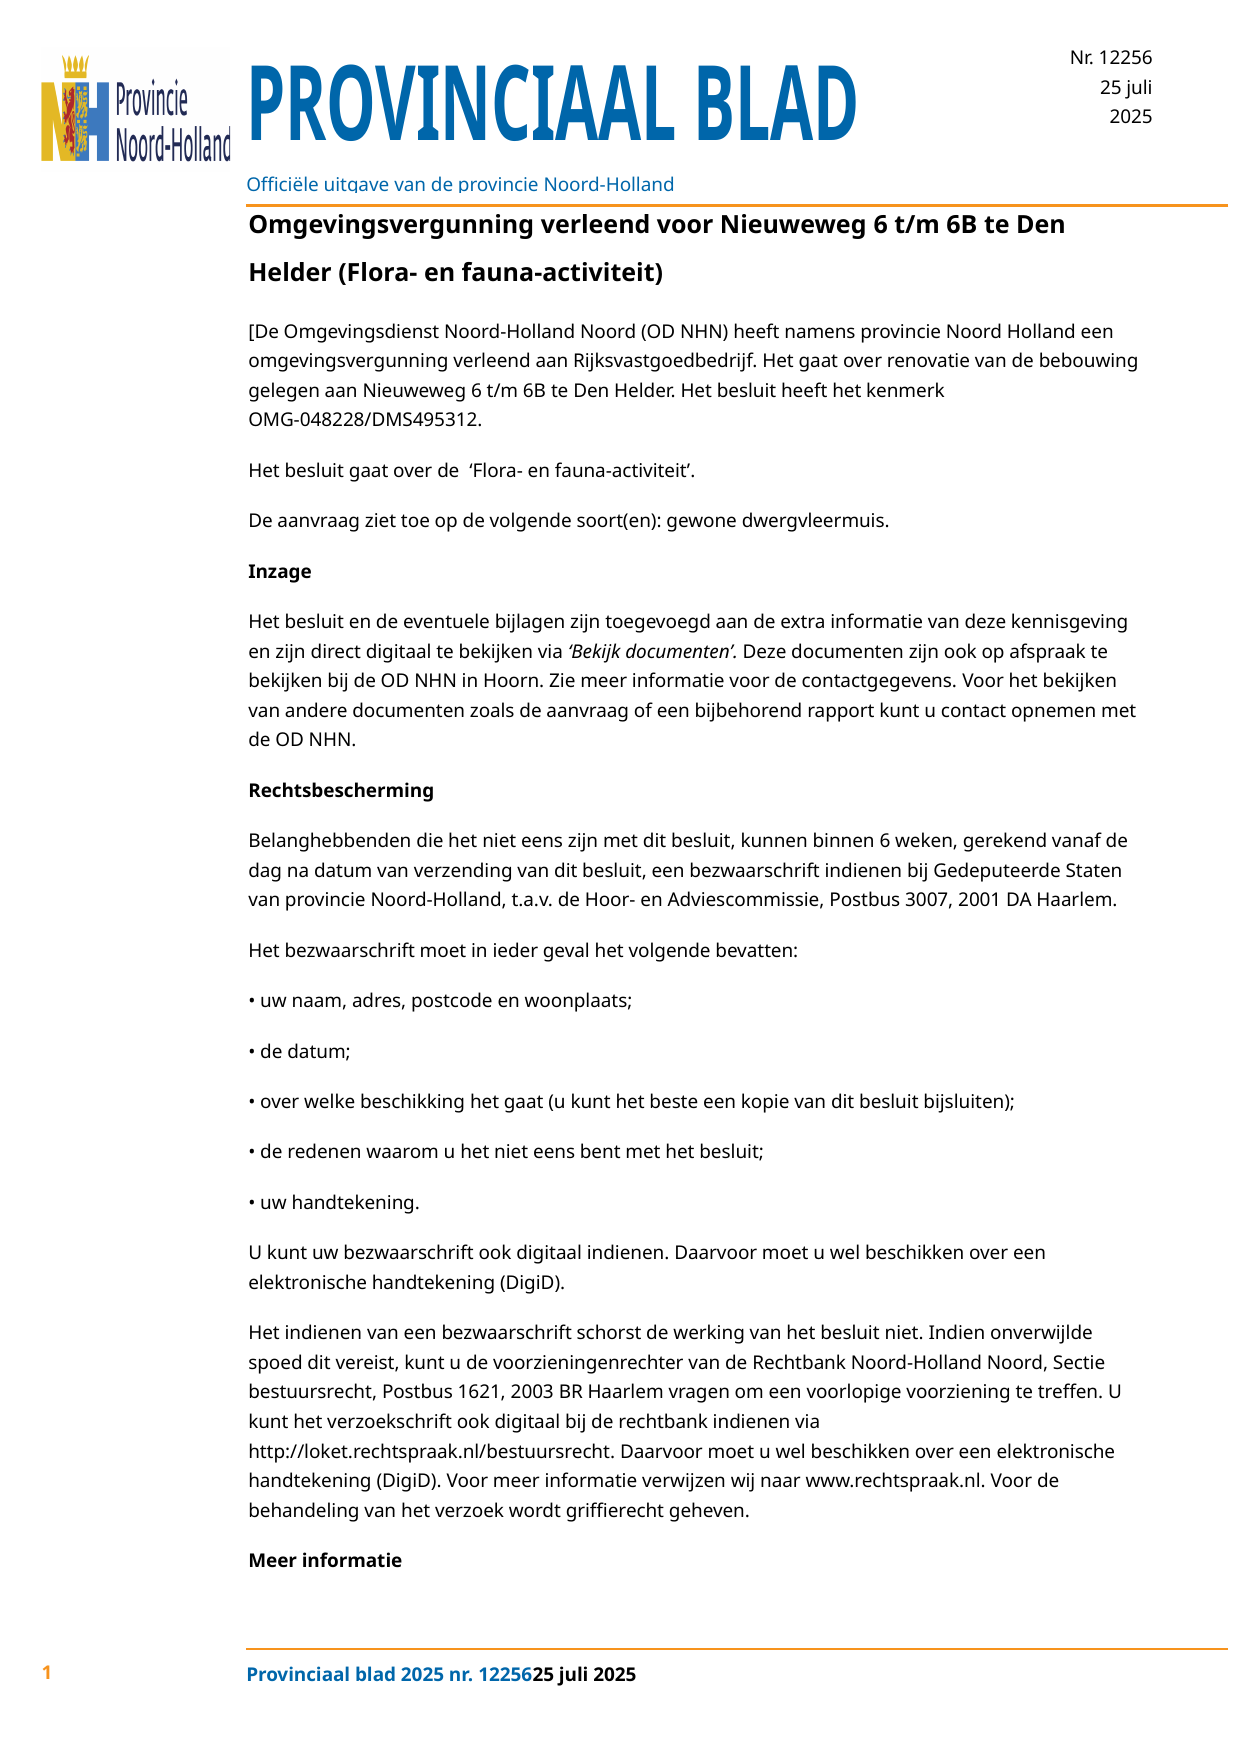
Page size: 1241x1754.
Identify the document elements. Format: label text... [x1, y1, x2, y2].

picture [41, 47, 231, 172]
text • uw handtekening. [248, 1189, 1152, 1215]
text Omgevingsvergunning verleend voor Nieuweweg 6 t/m 6B te Den Helder (Flora- en fauna-activiteit) [248, 207, 1152, 288]
text Belanghebbenden die het niet eens zijn met dit besluit, kunnen binnen 6 weken, gerekend vanaf de dag na datum van verzending van dit besluit, een bezwaarschrift indienen bij Gedeputeerde Staten van provincie Noord-Holland, t.a.v. de Hoor- en Adviescommissie, Postbus 3007, 2001 DA Haarlem. [248, 827, 1152, 912]
text Het indienen van een bezwaarschrift schorst de werking van het besluit niet. Indien onverwijlde spoed dit vereist, kunt u de voorzieningenrechter van de Rechtbank Noord-Holland Noord, Sectie bestuursrecht, Postbus 1621, 2003 BR Haarlem vragen om een voorlopige voorziening te treffen. U kunt het verzoekschrift ook digitaal bij de rechtbank indienen via http://loket.rechtspraak.nl/bestuursrecht. Daarvoor moet u wel beschikken over een elektronische handtekening (DigiD). Voor meer informatie verwijzen wij naar www.rechtspraak.nl. Voor de behandeling van het verzoek wordt griffierecht geheven. [248, 1319, 1152, 1523]
text • over welke beschikking het gaat (u kunt het beste een kopie van dit besluit bijsluiten); [248, 1088, 1152, 1114]
text Het bezwaarschrift moet in ieder geval het volgende bevatten: [248, 937, 1152, 963]
text [De Omgevingsdienst Noord-Holland Noord (OD NHN) heeft namens provincie Noord Holland een omgevingsvergunning verleend aan Rijksvastgoedbedrijf. Het gaat over renovatie van de bebouwing gelegen aan Nieuweweg 6 t/m 6B te Den Helder. Het besluit heeft het kenmerk OMG-048228/DMS495312. [248, 318, 1152, 432]
text Inzage [248, 558, 1152, 584]
text Het besluit en de eventuele bijlagen zijn toegevoegd aan de extra informatie van deze kennisgeving en zijn direct digitaal te bekijken via ‘Bekijk documenten’. Deze documenten zijn ook op afspraak te bekijken bij de OD NHN in Hoorn. Zie meer informatie voor de contactgegevens. Voor het bekijken van andere documenten zoals de aanvraag of een bijbehorend rapport kunt u contact opnemen met de OD NHN. [248, 608, 1152, 752]
text • uw naam, adres, postcode en woonplaats; [248, 987, 1152, 1013]
text • de redenen waarom u het niet eens bent met het besluit; [248, 1139, 1152, 1164]
text Rechtsbescherming [248, 777, 1152, 803]
text • de datum; [248, 1038, 1152, 1064]
text Meer informatie [248, 1547, 1152, 1573]
text U kunt uw bezwaarschrift ook digitaal indienen. Daarvoor moet u wel beschikken over een elektronische handtekening (DigiD). [248, 1239, 1152, 1295]
text Het besluit gaat over de ‘Flora- en fauna-activiteit’. [248, 457, 1152, 483]
text De aanvraag ziet toe op de volgende soort(en): gewone dwergvleermuis. [248, 507, 1152, 533]
